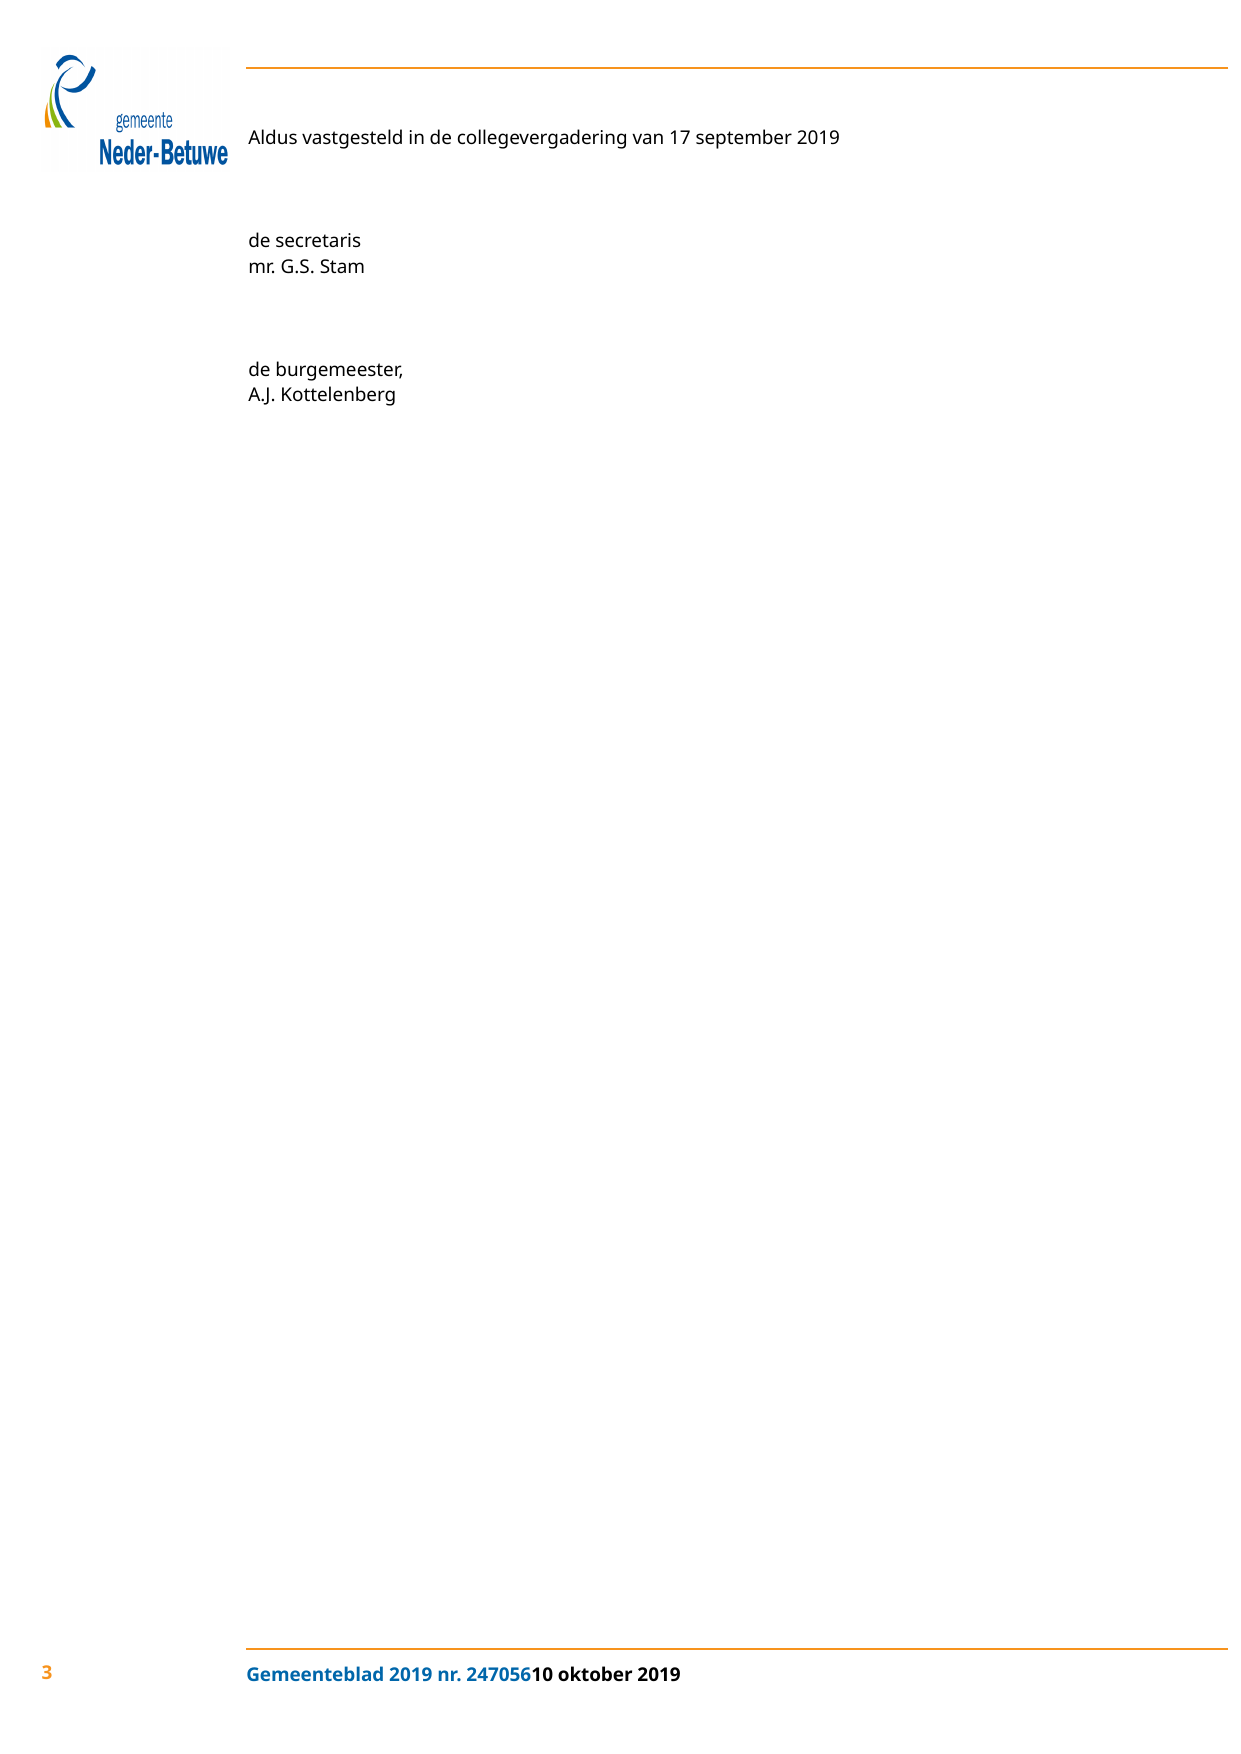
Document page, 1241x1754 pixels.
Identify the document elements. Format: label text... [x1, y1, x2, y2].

text de secretaris [248, 227, 1152, 253]
picture [41, 47, 231, 172]
text de burgemeester, [248, 356, 1152, 382]
text Aldus vastgesteld in de collegevergadering van 17 september 2019 [248, 124, 1152, 150]
text A.J. Kottelenberg [248, 382, 1152, 407]
text mr. G.S. Stam [248, 253, 1152, 279]
